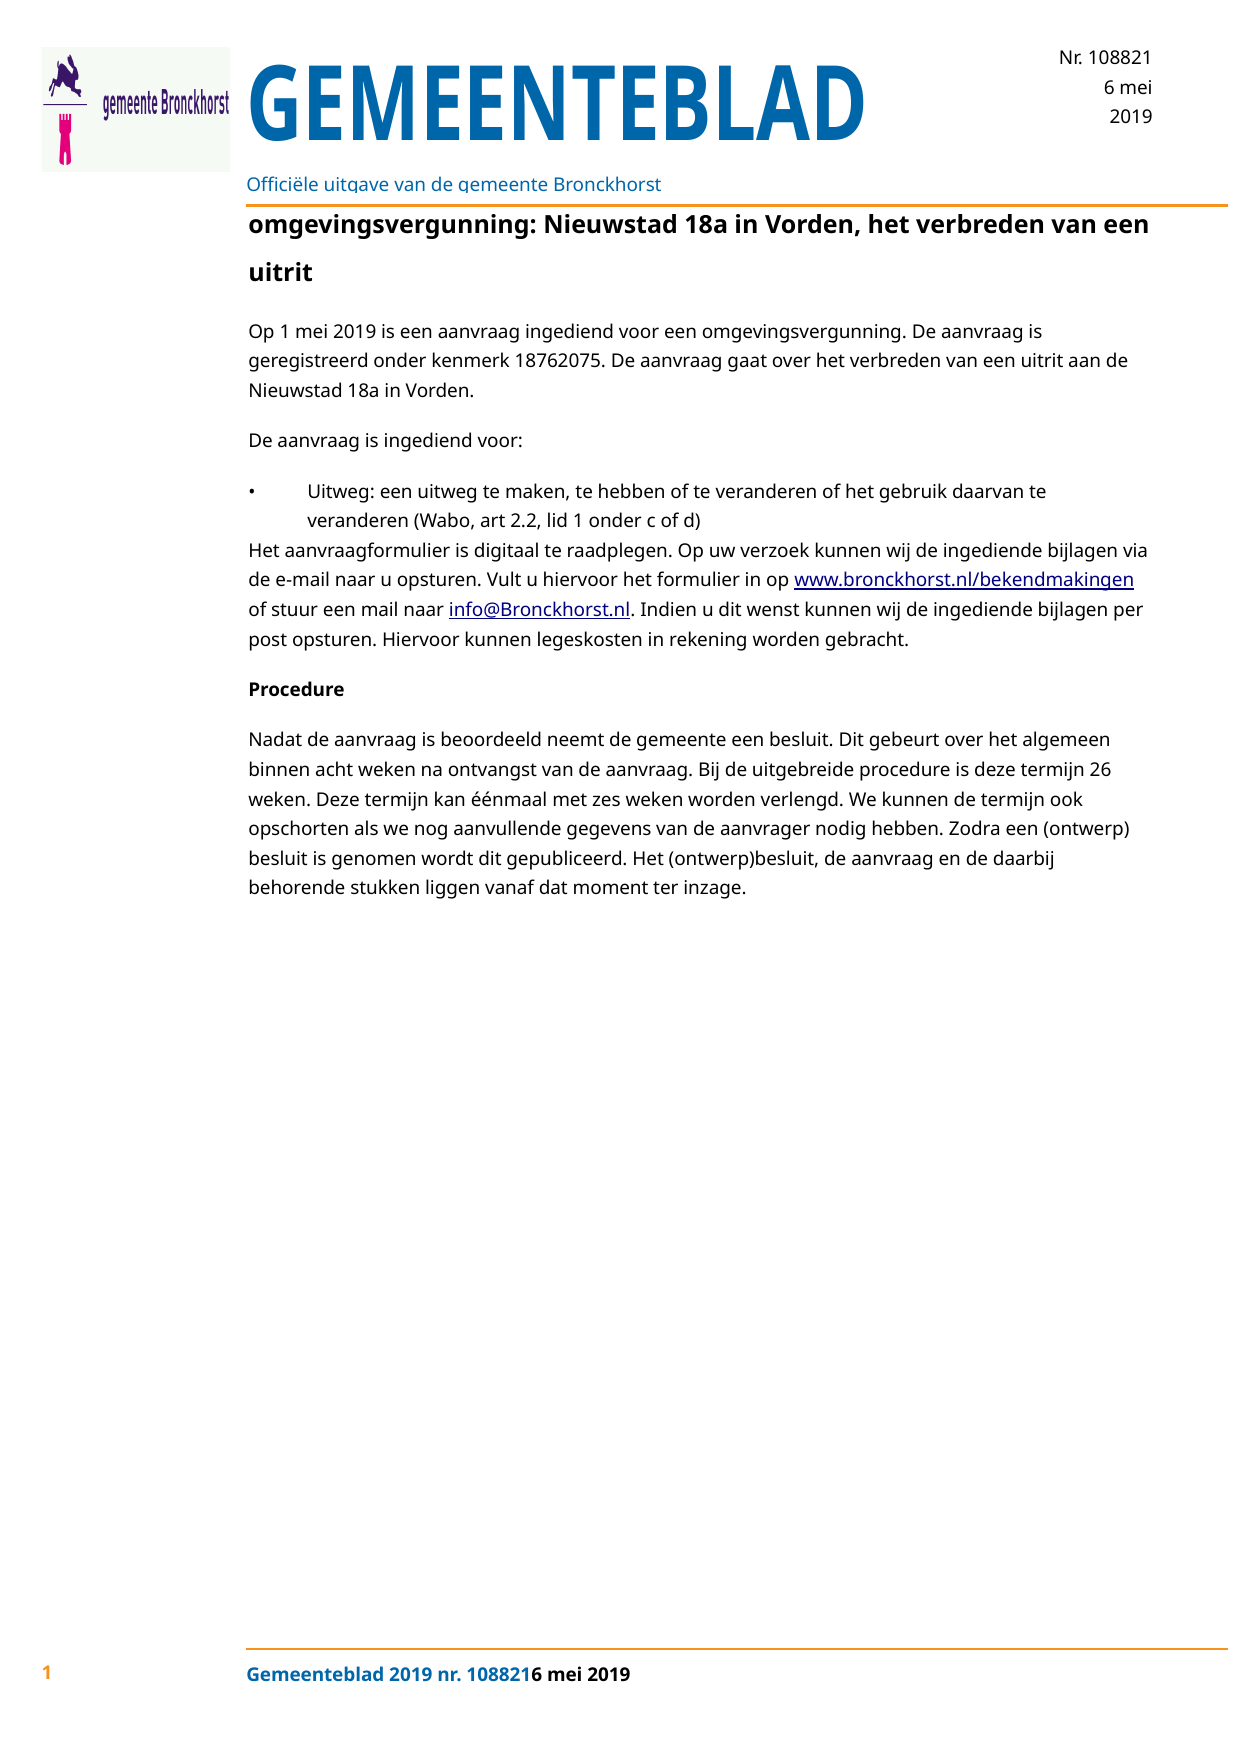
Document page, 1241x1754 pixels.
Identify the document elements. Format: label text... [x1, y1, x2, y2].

text De aanvraag is ingediend voor: [248, 427, 1152, 453]
text Het aanvraagformulier is digitaal te raadplegen. Op uw verzoek kunnen wij de ingediende bijlagen via de e-mail naar u opsturen. Vult u hiervoor het formulier in op www.bronckhorst.nl/bekendmakingen of stuur een mail naar info@Bronckhorst.nl. Indien u dit wenst kunnen wij de ingediende bijlagen per post opsturen. Hiervoor kunnen legeskosten in rekening worden gebracht. [248, 537, 1152, 652]
picture [41, 47, 231, 172]
text Procedure [248, 676, 1152, 702]
text Op 1 mei 2019 is een aanvraag ingediend voor een omgevingsvergunning. De aanvraag is geregistreerd onder kenmerk 18762075. De aanvraag gaat over het verbreden van een uitrit aan de Nieuwstad 18a in Vorden. [248, 318, 1152, 403]
text omgevingsvergunning: Nieuwstad 18a in Vorden, het verbreden van een uitrit [248, 207, 1152, 288]
list Uitweg: een uitweg te maken, te hebben of te veranderen of het gebruik daarvan te veranderen (Wabo, art 2.2, lid 1 onder c of d) [248, 478, 1152, 533]
text Nadat de aanvraag is beoordeeld neemt de gemeente een besluit. Dit gebeurt over het algemeen binnen acht weken na ontvangst van de aanvraag. Bij de uitgebreide procedure is deze termijn 26 weken. Deze termijn kan éénmaal met zes weken worden verlengd. We kunnen de termijn ook opschorten als we nog aanvullende gegevens van de aanvrager nodig hebben. Zodra een (ontwerp) besluit is genomen wordt dit gepubliceerd. Het (ontwerp)besluit, de aanvraag en de daarbij behorende stukken liggen vanaf dat moment ter inzage. [248, 727, 1152, 900]
